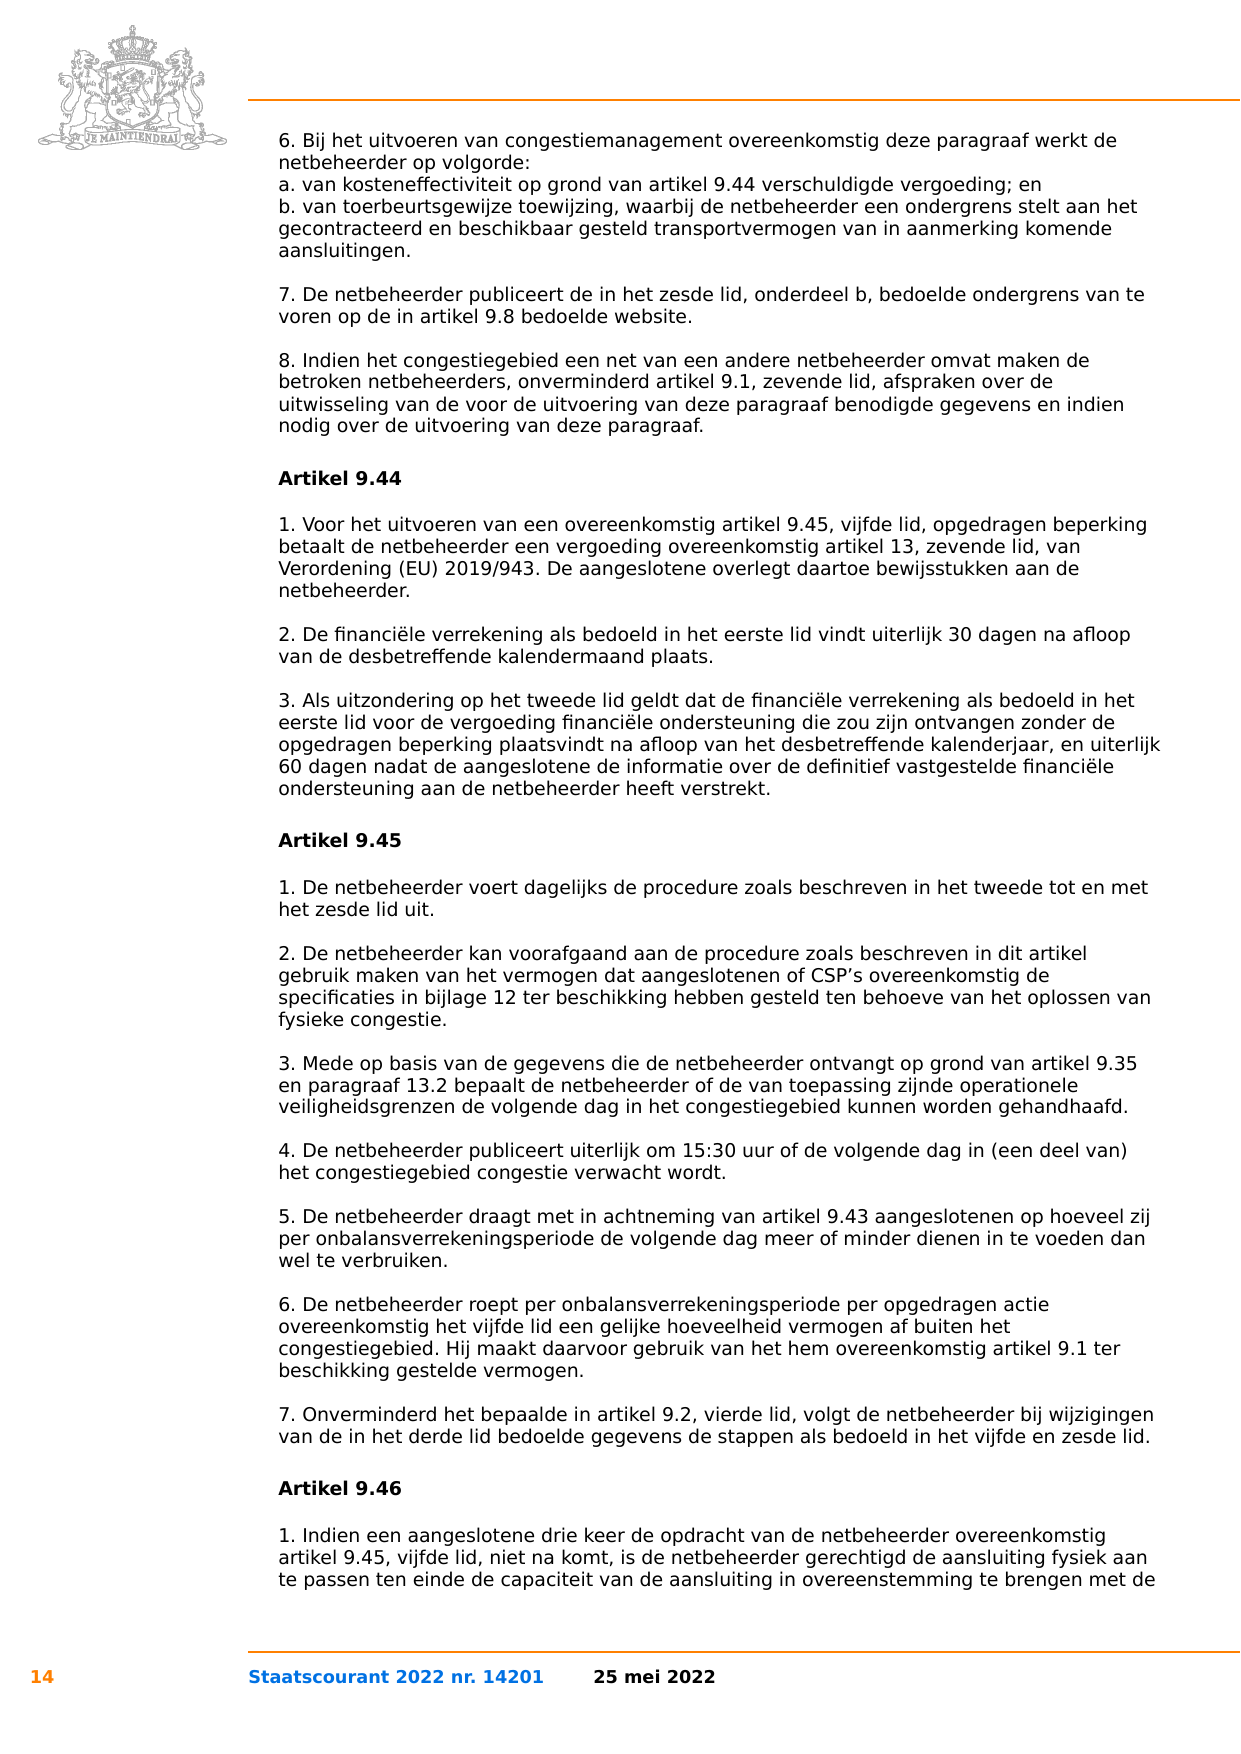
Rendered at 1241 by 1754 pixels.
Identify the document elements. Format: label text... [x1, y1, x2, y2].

text 2. De financiële verrekening als bedoeld in het eerste lid vindt uiterlijk 30 dagen na afloop van de desbetreffende kalendermaand plaats. [278, 624, 1163, 668]
text 7. Onverminderd het bepaalde in artikel 9.2, vierde lid, volgt de netbeheerder bij wijzigingen van de in het derde lid bedoelde gegevens de stappen als bedoeld in het vijfde en zesde lid. [278, 1404, 1163, 1448]
text 3. Als uitzondering op het tweede lid geldt dat de financiële verrekening als bedoeld in het eerste lid voor de vergoeding financiële ondersteuning die zou zijn ontvangen zonder de opgedragen beperking plaatsvindt na afloop van het desbetreffende kalenderjaar, en uiterlijk 60 dagen nadat de aangeslotene de informatie over de definitief vastgestelde financiële ondersteuning aan de netbeheerder heeft verstrekt. [278, 690, 1163, 800]
text 6. De netbeheerder roept per onbalansverrekeningsperiode per opgedragen actie overeenkomstig het vijfde lid een gelijke hoeveelheid vermogen af buiten het congestiegebied. Hij maakt daarvoor gebruik van het hem overeenkomstig artikel 9.1 ter beschikking gestelde vermogen. [278, 1294, 1163, 1382]
text 4. De netbeheerder publiceert uiterlijk om 15:30 uur of de volgende dag in (een deel van) het congestiegebied congestie verwacht wordt. [278, 1140, 1163, 1184]
picture [38, 25, 227, 150]
text 1. Indien een aangeslotene drie keer de opdracht van de netbeheerder overeenkomstig artikel 9.45, vijfde lid, niet na komt, is de netbeheerder gerechtigd de aansluiting fysiek aan te passen ten einde de capaciteit van de aansluiting in overeenstemming te brengen met de [278, 1525, 1163, 1591]
text 5. De netbeheerder draagt met in achtneming van artikel 9.43 aangeslotenen op hoeveel zij per onbalansverrekeningsperiode de volgende dag meer of minder dienen in te voeden dan wel te verbruiken. [278, 1206, 1163, 1272]
text 2. De netbeheerder kan voorafgaand aan de procedure zoals beschreven in dit artikel gebruik maken van het vermogen dat aangeslotenen of CSP’s overeenkomstig de specificaties in bijlage 12 ter beschikking hebben gesteld ten behoeve van het oplossen van fysieke congestie. [278, 943, 1163, 1031]
text 1. Voor het uitvoeren van een overeenkomstig artikel 9.45, vijfde lid, opgedragen beperking betaalt de netbeheerder een vergoeding overeenkomstig artikel 13, zevende lid, van Verordening (EU) 2019/943. De aangeslotene overlegt daartoe bewijsstukken aan de netbeheerder. [278, 514, 1163, 602]
subtitle Artikel 9.46 [278, 1478, 1163, 1500]
text a. van kosteneffectiviteit op grond van artikel 9.44 verschuldigde vergoeding; en [278, 174, 1163, 196]
text 8. Indien het congestiegebied een net van een andere netbeheerder omvat maken de betroken netbeheerders, onverminderd artikel 9.1, zevende lid, afspraken over de uitwisseling van de voor de uitvoering van deze paragraaf benodigde gegevens en indien nodig over de uitvoering van deze paragraaf. [278, 349, 1163, 437]
text 3. Mede op basis van de gegevens die de netbeheerder ontvangt op grond van artikel 9.35 en paragraaf 13.2 bepaalt de netbeheerder of de van toepassing zijnde operationele veiligheidsgrenzen de volgende dag in het congestiegebied kunnen worden gehandhaafd. [278, 1052, 1163, 1118]
text b. van toerbeurtsgewijze toewijzing, waarbij de netbeheerder een ondergrens stelt aan het gecontracteerd en beschikbaar gesteld transportvermogen van in aanmerking komende aansluitingen. [278, 196, 1163, 262]
text 6. Bij het uitvoeren van congestiemanagement overeenkomstig deze paragraaf werkt de netbeheerder op volgorde: [278, 130, 1163, 174]
text 1. De netbeheerder voert dagelijks de procedure zoals beschreven in het tweede tot en met het zesde lid uit. [278, 877, 1163, 921]
text 7. De netbeheerder publiceert de in het zesde lid, onderdeel b, bedoelde ondergrens van te voren op de in artikel 9.8 bedoelde website. [278, 284, 1163, 328]
subtitle Artikel 9.45 [278, 830, 1163, 852]
subtitle Artikel 9.44 [278, 467, 1163, 489]
